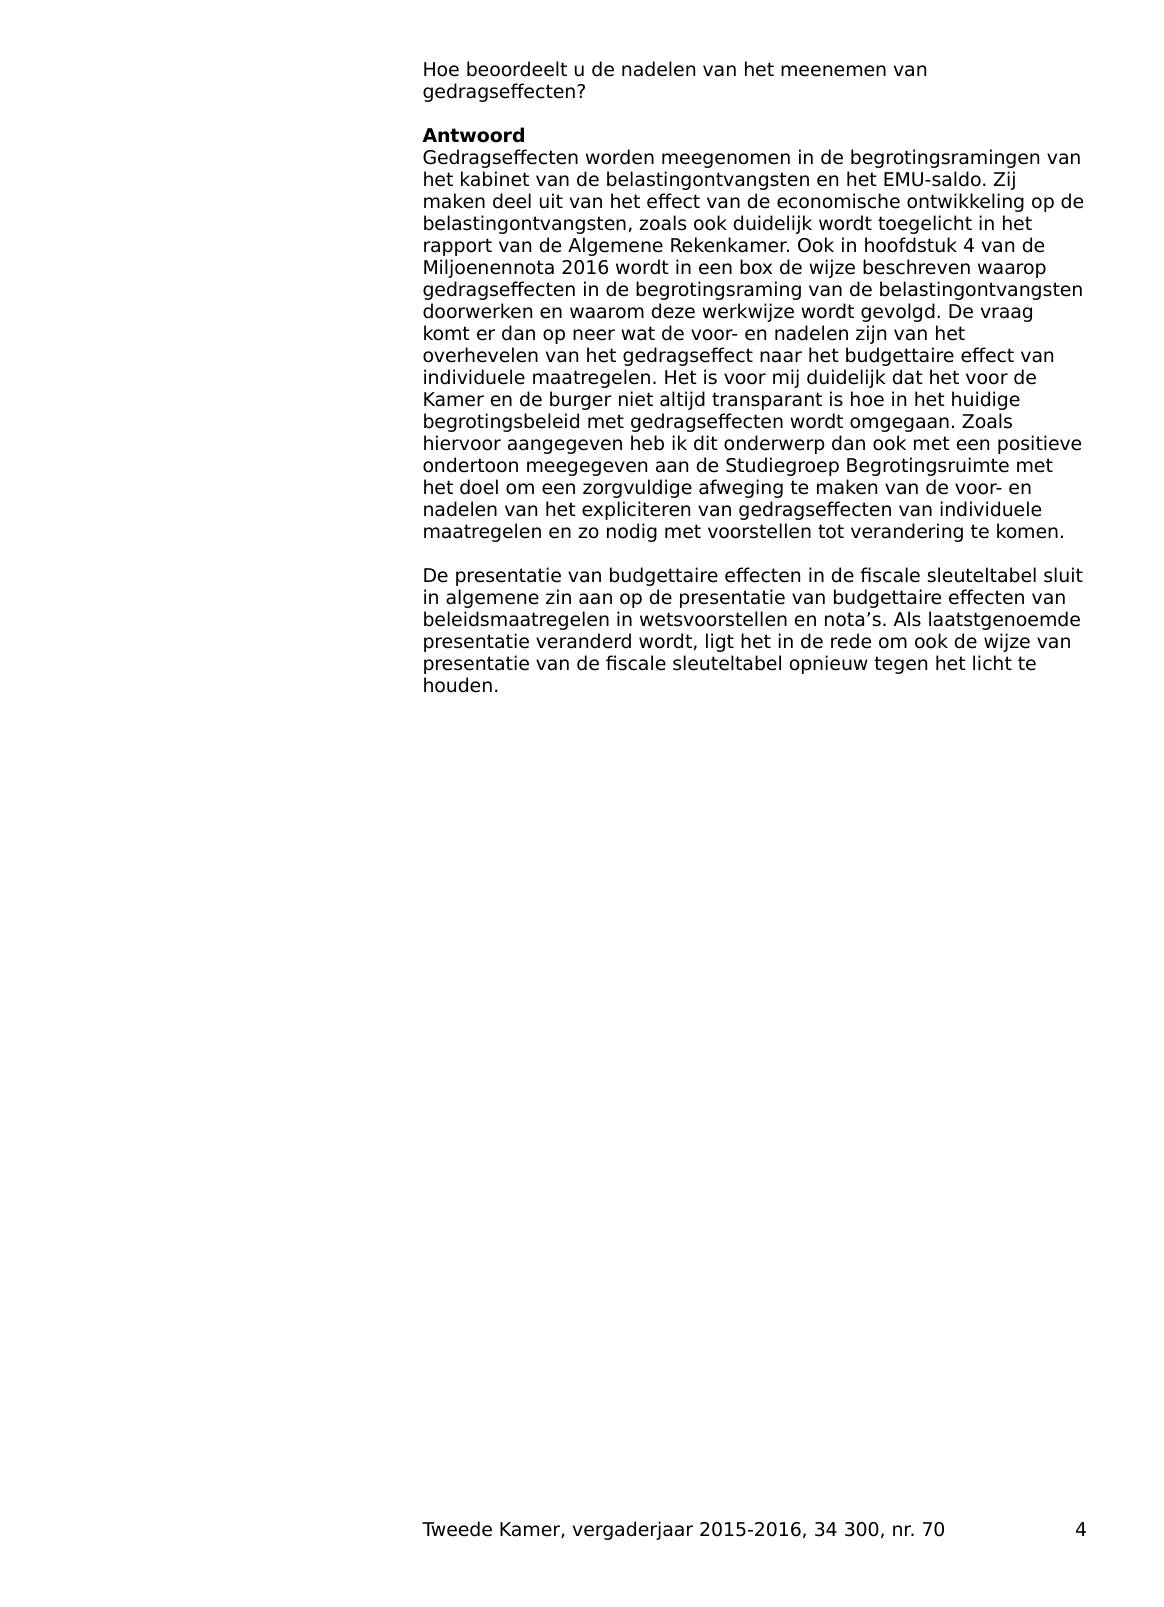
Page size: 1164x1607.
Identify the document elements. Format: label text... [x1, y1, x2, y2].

text De presentatie van budgettaire effecten in de fiscale sleuteltabel sluit in algemene zin aan op de presentatie van budgettaire effecten van beleidsmaatregelen in wetsvoorstellen en nota’s. Als laatstgenoemde presentatie veranderd wordt, ligt het in de rede om ook de wijze van presentatie van de fiscale sleuteltabel opnieuw tegen het licht te houden. [422, 565, 1087, 697]
text Gedragseffecten worden meegenomen in de begrotingsramingen van het kabinet van de belastingontvangsten en het EMU-saldo. Zij maken deel uit van het effect van de economische ontwikkeling op de belastingontvangsten, zoals ook duidelijk wordt toegelicht in het rapport van de Algemene Rekenkamer. Ook in hoofdstuk 4 van de Miljoenennota 2016 wordt in een box de wijze beschreven waarop gedragseffecten in de begrotingsraming van de belastingontvangsten doorwerken en waarom deze werkwijze wordt gevolgd. De vraag komt er dan op neer wat de voor- en nadelen zijn van het overhevelen van het gedragseffect naar het budgettaire effect van individuele maatregelen. Het is voor mij duidelijk dat het voor de Kamer en de burger niet altijd transparant is hoe in het huidige begrotingsbeleid met gedragseffecten wordt omgegaan. Zoals hiervoor aangegeven heb ik dit onderwerp dan ook met een positieve ondertoon meegegeven aan de Studiegroep Begrotingsruimte met het doel om een zorgvuldige afweging te maken van de voor- en nadelen van het expliciteren van gedragseffecten van individuele maatregelen en zo nodig met voorstellen tot verandering te komen. [422, 147, 1087, 543]
text Hoe beoordeelt u de nadelen van het meenemen van gedragseffecten? [422, 59, 1087, 103]
text Antwoord [422, 125, 1087, 147]
